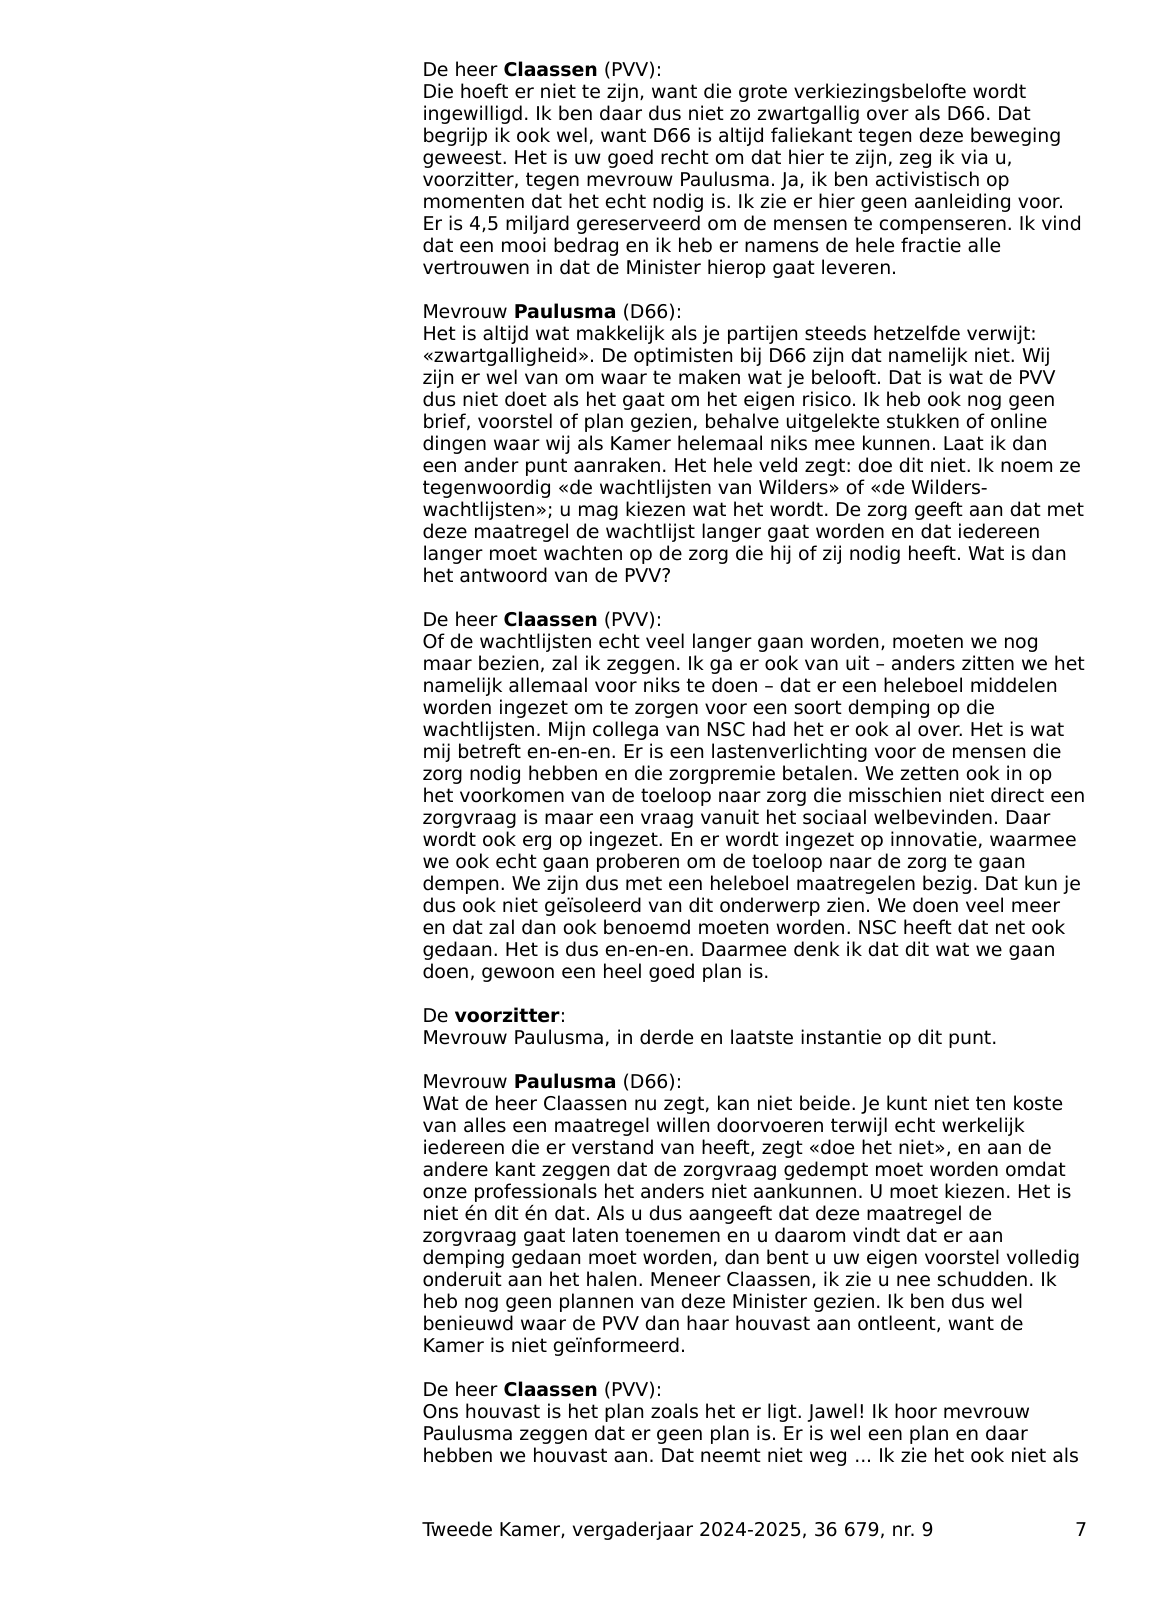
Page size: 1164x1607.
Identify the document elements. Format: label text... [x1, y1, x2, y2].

text Het is altijd wat makkelijk als je partijen steeds hetzelfde verwijt: «zwartgalligheid». De optimisten bij D66 zijn dat namelijk niet. Wij zijn er wel van om waar te maken wat je belooft. Dat is wat de PVV dus niet doet als het gaat om het eigen risico. Ik heb ook nog geen brief, voorstel of plan gezien, behalve uitgelekte stukken of online dingen waar wij als Kamer helemaal niks mee kunnen. Laat ik dan een ander punt aanraken. Het hele veld zegt: doe dit niet. Ik noem ze tegenwoordig «de wachtlijsten van Wilders» of «de Wilders-wachtlijsten»; u mag kiezen wat het wordt. De zorg geeft aan dat met deze maatregel de wachtlijst langer gaat worden en dat iedereen langer moet wachten op de zorg die hij of zij nodig heeft. Wat is dan het antwoord van de PVV? [422, 323, 1087, 587]
text Of de wachtlijsten echt veel langer gaan worden, moeten we nog maar bezien, zal ik zeggen. Ik ga er ook van uit – anders zitten we het namelijk allemaal voor niks te doen – dat er een heleboel middelen worden ingezet om te zorgen voor een soort demping op die wachtlijsten. Mijn collega van NSC had het er ook al over. Het is wat mij betreft en-en-en. Er is een lastenverlichting voor de mensen die zorg nodig hebben en die zorgpremie betalen. We zetten ook in op het voorkomen van de toeloop naar zorg die misschien niet direct een zorgvraag is maar een vraag vanuit het sociaal welbevinden. Daar wordt ook erg op ingezet. En er wordt ingezet op innovatie, waarmee we ook echt gaan proberen om de toeloop naar de zorg te gaan dempen. We zijn dus met een heleboel maatregelen bezig. Dat kun je dus ook niet geïsoleerd van dit onderwerp zien. We doen veel meer en dat zal dan ook benoemd moeten worden. NSC heeft dat net ook gedaan. Het is dus en-en-en. Daarmee denk ik dat dit wat we gaan doen, gewoon een heel goed plan is. [422, 631, 1087, 983]
text Mevrouw Paulusma (D66): [422, 301, 1087, 323]
text De heer Claassen (PVV): [422, 59, 1087, 81]
text De heer Claassen (PVV): [422, 1379, 1087, 1401]
text Die hoeft er niet te zijn, want die grote verkiezingsbelofte wordt ingewilligd. Ik ben daar dus niet zo zwartgallig over als D66. Dat begrijp ik ook wel, want D66 is altijd faliekant tegen deze beweging geweest. Het is uw goed recht om dat hier te zijn, zeg ik via u, voorzitter, tegen mevrouw Paulusma. Ja, ik ben activistisch op momenten dat het echt nodig is. Ik zie er hier geen aanleiding voor. Er is 4,5 miljard gereserveerd om de mensen te compenseren. Ik vind dat een mooi bedrag en ik heb er namens de hele fractie alle vertrouwen in dat de Minister hierop gaat leveren. [422, 81, 1087, 279]
text Mevrouw Paulusma, in derde en laatste instantie op dit punt. [422, 1027, 1087, 1049]
text Mevrouw Paulusma (D66): [422, 1071, 1087, 1093]
text Ons houvast is het plan zoals het er ligt. Jawel! Ik hoor mevrouw Paulusma zeggen dat er geen plan is. Er is wel een plan en daar hebben we houvast aan. Dat neemt niet weg ... Ik zie het ook niet als [422, 1401, 1087, 1467]
text Wat de heer Claassen nu zegt, kan niet beide. Je kunt niet ten koste van alles een maatregel willen doorvoeren terwijl echt werkelijk iedereen die er verstand van heeft, zegt «doe het niet», en aan de andere kant zeggen dat de zorgvraag gedempt moet worden omdat onze professionals het anders niet aankunnen. U moet kiezen. Het is niet én dit én dat. Als u dus aangeeft dat deze maatregel de zorgvraag gaat laten toenemen en u daarom vindt dat er aan demping gedaan moet worden, dan bent u uw eigen voorstel volledig onderuit aan het halen. Meneer Claassen, ik zie u nee schudden. Ik heb nog geen plannen van deze Minister gezien. Ik ben dus wel benieuwd waar de PVV dan haar houvast aan ontleent, want de Kamer is niet geïnformeerd. [422, 1093, 1087, 1357]
text De voorzitter: [422, 1005, 1087, 1027]
text De heer Claassen (PVV): [422, 609, 1087, 631]
